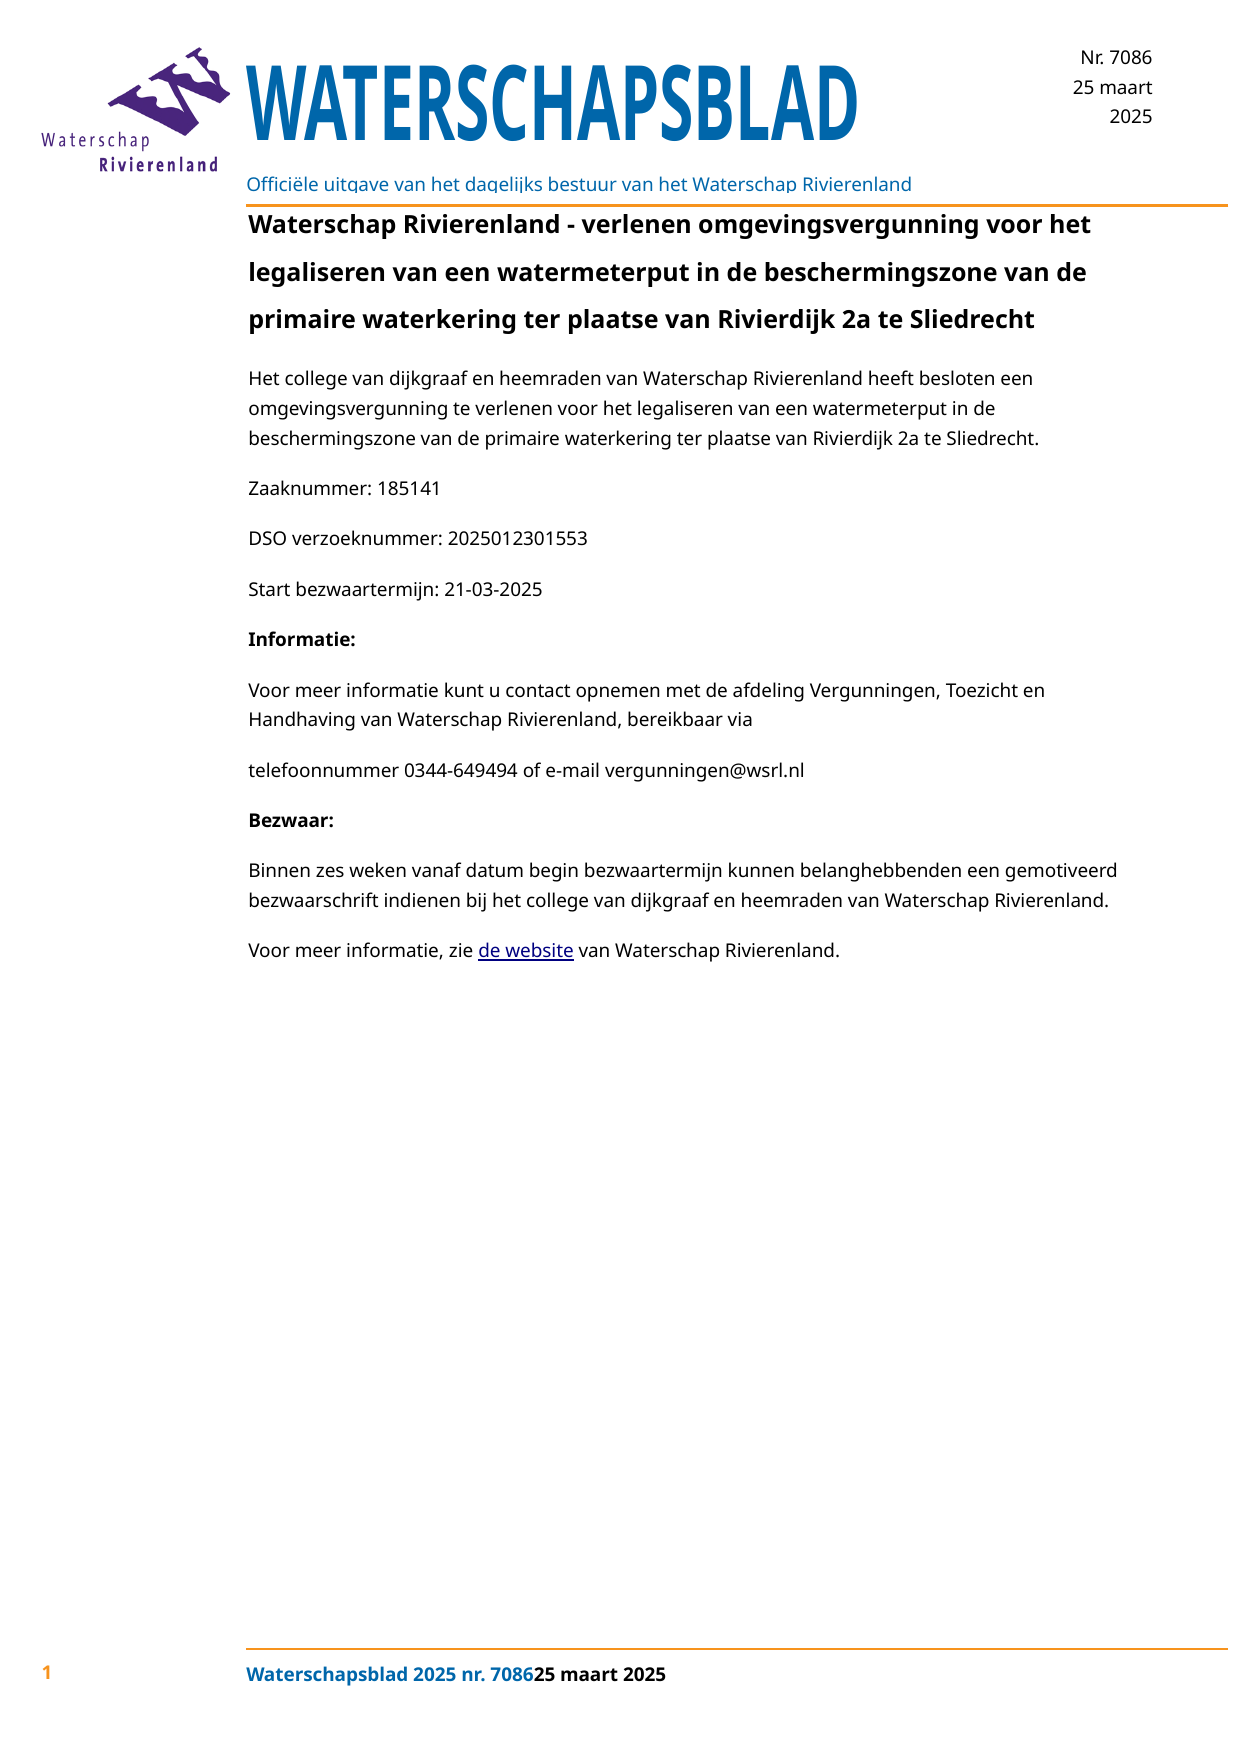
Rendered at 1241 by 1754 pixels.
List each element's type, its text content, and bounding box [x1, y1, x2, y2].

text Het college van dijkgraaf en heemraden van Waterschap Rivierenland heeft besloten een omgevingsvergunning te verlenen voor het legaliseren van een watermeterput in de beschermingszone van de primaire waterkering ter plaatse van Rivierdijk 2a te Sliedrecht. [248, 366, 1152, 450]
text Bezwaar: [248, 807, 1152, 833]
text telefoonnummer 0344-649494 of e-mail vergunningen@wsrl.nl [248, 757, 1152, 782]
text Zaaknummer: 185141 [248, 475, 1152, 501]
text DSO verzoeknummer: 2025012301553 [248, 526, 1152, 551]
text Voor meer informatie kunt u contact opnemen met de afdeling Vergunningen, Toezicht en Handhaving van Waterschap Rivierenland, bereikbaar via [248, 677, 1152, 732]
text Voor meer informatie, zie de website van Waterschap Rivierenland. [248, 938, 1152, 963]
text Start bezwaartermijn: 21-03-2025 [248, 576, 1152, 602]
text Informatie: [248, 626, 1152, 652]
text Waterschap Rivierenland - verlenen omgevingsvergunning voor het legaliseren van een watermeterput in de beschermingszone van de primaire waterkering ter plaatse van Rivierdijk 2a te Sliedrecht [248, 207, 1152, 336]
text Binnen zes weken vanaf datum begin bezwaartermijn kunnen belanghebbenden een gemotiveerd bezwaarschrift indienen bij het college van dijkgraaf en heemraden van Waterschap Rivierenland. [248, 858, 1152, 913]
picture [41, 47, 231, 172]
